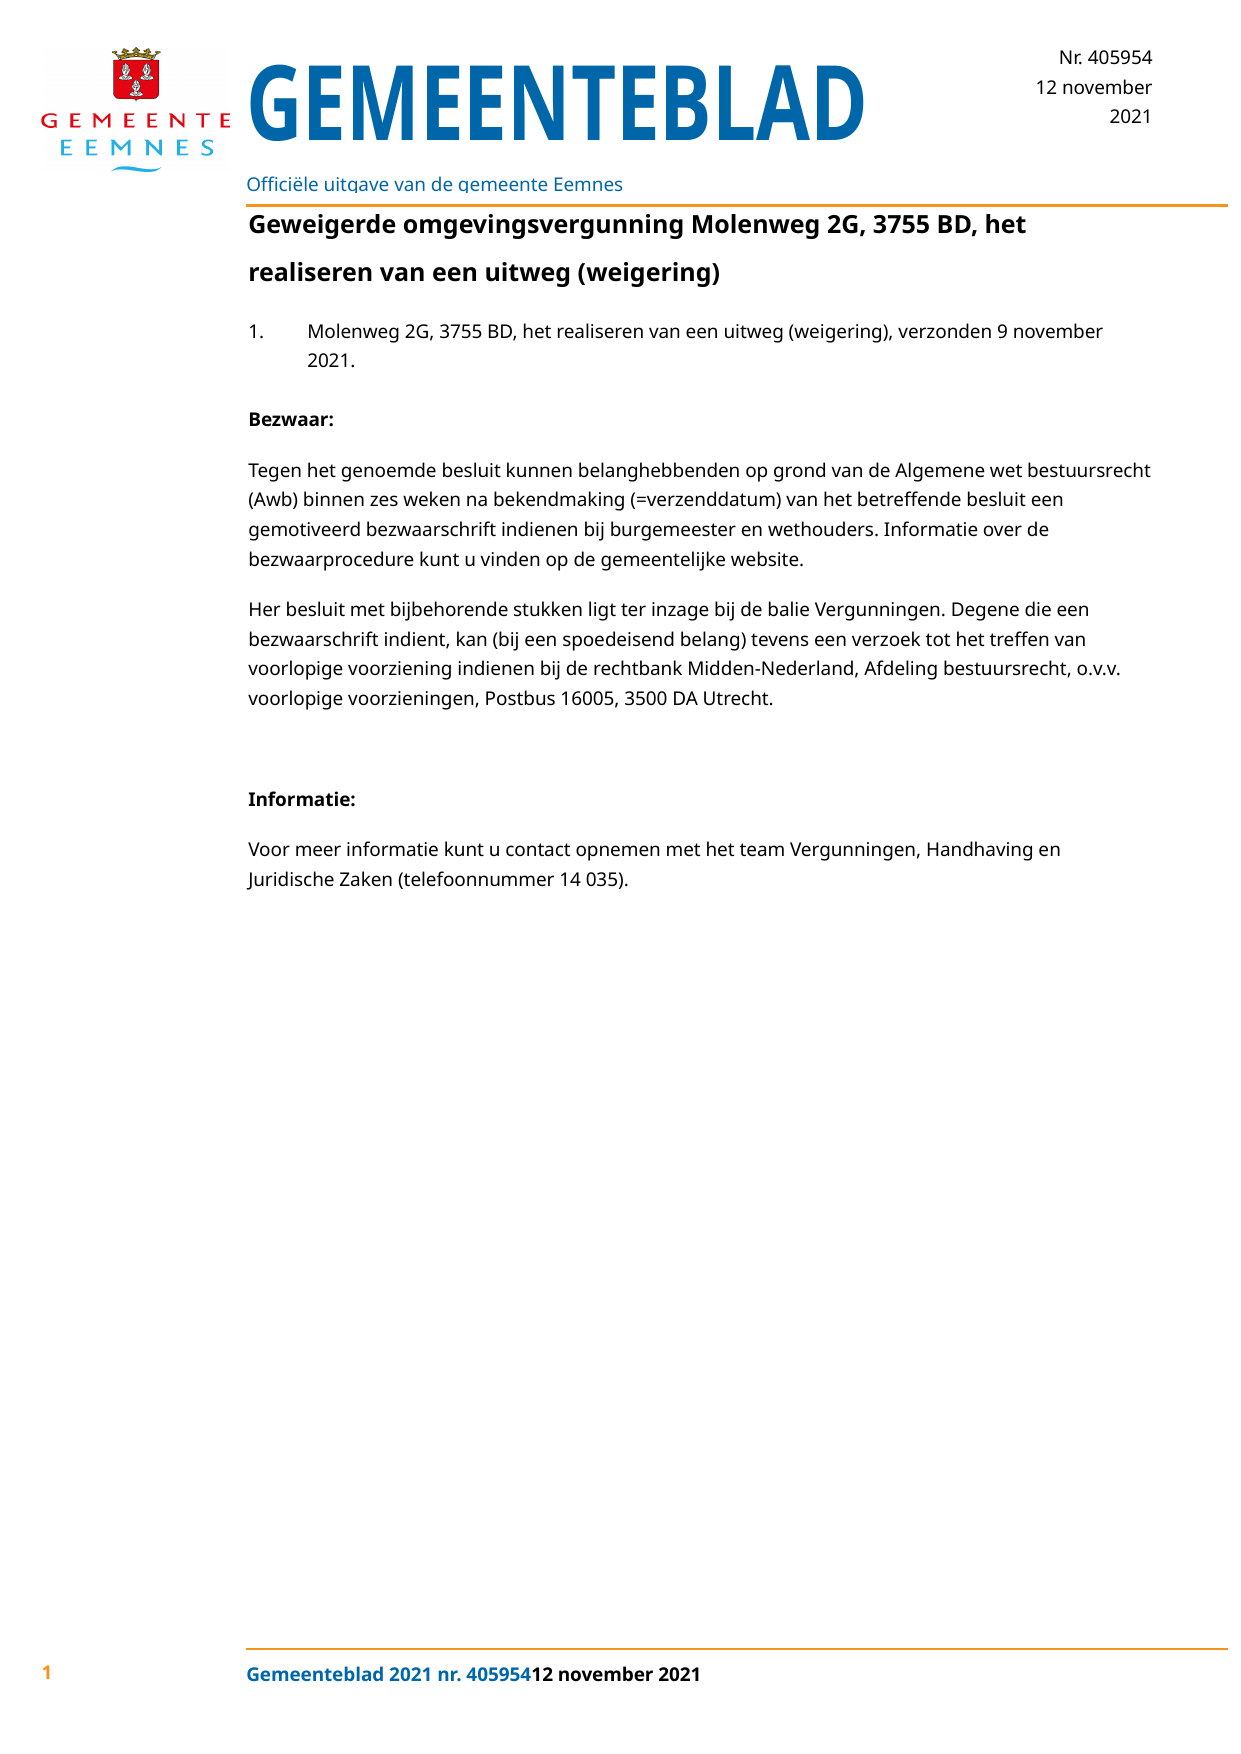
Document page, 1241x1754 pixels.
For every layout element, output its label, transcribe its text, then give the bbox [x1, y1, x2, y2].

text Voor meer informatie kunt u contact opnemen met het team Vergunningen, Handhaving en Juridische Zaken (telefoonnummer 14 035). [248, 836, 1152, 892]
text Informatie: [248, 786, 1152, 812]
text Bezwaar: [248, 407, 1152, 432]
text Her besluit met bijbehorende stukken ligt ter inzage bij de balie Vergunningen. Degene die een bezwaarschrift indient, kan (bij een spoedeisend belang) tevens een verzoek tot het treffen van voorlopige voorziening indienen bij de rechtbank Midden-Nederland, Afdeling bestuursrecht, o.v.v. voorlopige voorzieningen, Postbus 16005, 3500 DA Utrecht. [248, 596, 1152, 711]
list Molenweg 2G, 3755 BD, het realiseren van een uitweg (weigering), verzonden 9 november 2021. [248, 318, 1152, 373]
text Tegen het genoemde besluit kunnen belanghebbenden op grond van de Algemene wet bestuursrecht (Awb) binnen zes weken na bekendmaking (=verzenddatum) van het betreffende besluit een gemotiveerd bezwaarschrift indienen bij burgemeester en wethouders. Informatie over de bezwaarprocedure kunt u vinden op de gemeentelijke website. [248, 457, 1152, 572]
text Geweigerde omgevingsvergunning Molenweg 2G, 3755 BD, het realiseren van een uitweg (weigering) [248, 207, 1152, 288]
picture [41, 47, 231, 172]
